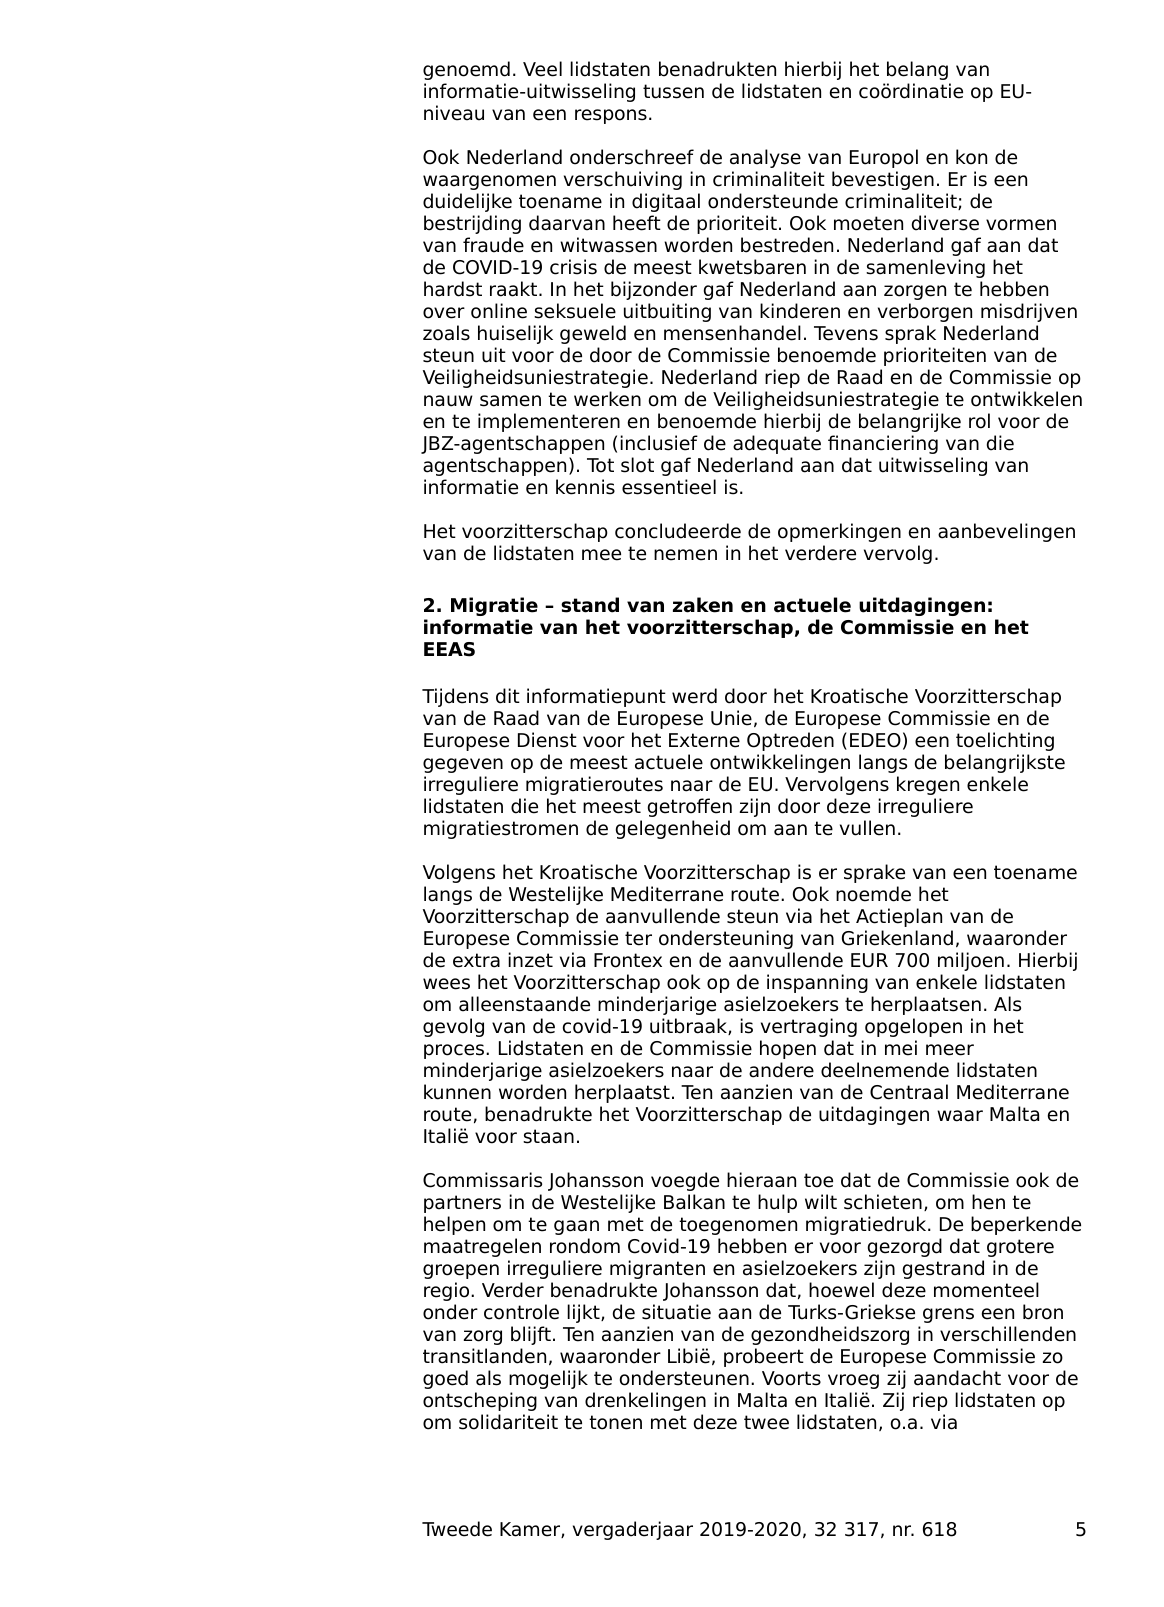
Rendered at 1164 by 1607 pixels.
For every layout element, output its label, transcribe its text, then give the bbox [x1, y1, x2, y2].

text Commissaris Johansson voegde hieraan toe dat de Commissie ook de partners in de Westelijke Balkan te hulp wilt schieten, om hen te helpen om te gaan met de toegenomen migratiedruk. De beperkende maatregelen rondom Covid-19 hebben er voor gezorgd dat grotere groepen irreguliere migranten en asielzoekers zijn gestrand in de regio. Verder benadrukte Johansson dat, hoewel deze momenteel onder controle lijkt, de situatie aan de Turks-Griekse grens een bron van zorg blijft. Ten aanzien van de gezondheidszorg in verschillenden transitlanden, waaronder Libië, probeert de Europese Commissie zo goed als mogelijk te ondersteunen. Voorts vroeg zij aandacht voor de ontscheping van drenkelingen in Malta en Italië. Zij riep lidstaten op om solidariteit te tonen met deze twee lidstaten, o.a. via [422, 1170, 1087, 1434]
subtitle 2. Migratie – stand van zaken en actuele uitdagingen: informatie van het voorzitterschap, de Commissie en het EEAS [422, 595, 1087, 661]
text Tijdens dit informatiepunt werd door het Kroatische Voorzitterschap van de Raad van de Europese Unie, de Europese Commissie en de Europese Dienst voor het Externe Optreden (EDEO) een toelichting gegeven op de meest actuele ontwikkelingen langs de belangrijkste irreguliere migratieroutes naar de EU. Vervolgens kregen enkele lidstaten die het meest getroffen zijn door deze irreguliere migratiestromen de gelegenheid om aan te vullen. [422, 686, 1087, 840]
text genoemd. Veel lidstaten benadrukten hierbij het belang van informatie-uitwisseling tussen de lidstaten en coördinatie op EU-niveau van een respons. [422, 59, 1087, 125]
text Volgens het Kroatische Voorzitterschap is er sprake van een toename langs de Westelijke Mediterrane route. Ook noemde het Voorzitterschap de aanvullende steun via het Actieplan van de Europese Commissie ter ondersteuning van Griekenland, waaronder de extra inzet via Frontex en de aanvullende EUR 700 miljoen. Hierbij wees het Voorzitterschap ook op de inspanning van enkele lidstaten om alleenstaande minderjarige asielzoekers te herplaatsen. Als gevolg van de covid-19 uitbraak, is vertraging opgelopen in het proces. Lidstaten en de Commissie hopen dat in mei meer minderjarige asielzoekers naar de andere deelnemende lidstaten kunnen worden herplaatst. Ten aanzien van de Centraal Mediterrane route, benadrukte het Voorzitterschap de uitdagingen waar Malta en Italië voor staan. [422, 862, 1087, 1148]
text Ook Nederland onderschreef de analyse van Europol en kon de waargenomen verschuiving in criminaliteit bevestigen. Er is een duidelijke toename in digitaal ondersteunde criminaliteit; de bestrijding daarvan heeft de prioriteit. Ook moeten diverse vormen van fraude en witwassen worden bestreden. Nederland gaf aan dat de COVID-19 crisis de meest kwetsbaren in de samenleving het hardst raakt. In het bijzonder gaf Nederland aan zorgen te hebben over online seksuele uitbuiting van kinderen en verborgen misdrijven zoals huiselijk geweld en mensenhandel. Tevens sprak Nederland steun uit voor de door de Commissie benoemde prioriteiten van de Veiligheidsuniestrategie. Nederland riep de Raad en de Commissie op nauw samen te werken om de Veiligheidsuniestrategie te ontwikkelen en te implementeren en benoemde hierbij de belangrijke rol voor de JBZ-agentschappen (inclusief de adequate financiering van die agentschappen). Tot slot gaf Nederland aan dat uitwisseling van informatie en kennis essentieel is. [422, 147, 1087, 499]
text Het voorzitterschap concludeerde de opmerkingen en aanbevelingen van de lidstaten mee te nemen in het verdere vervolg. [422, 521, 1087, 565]
